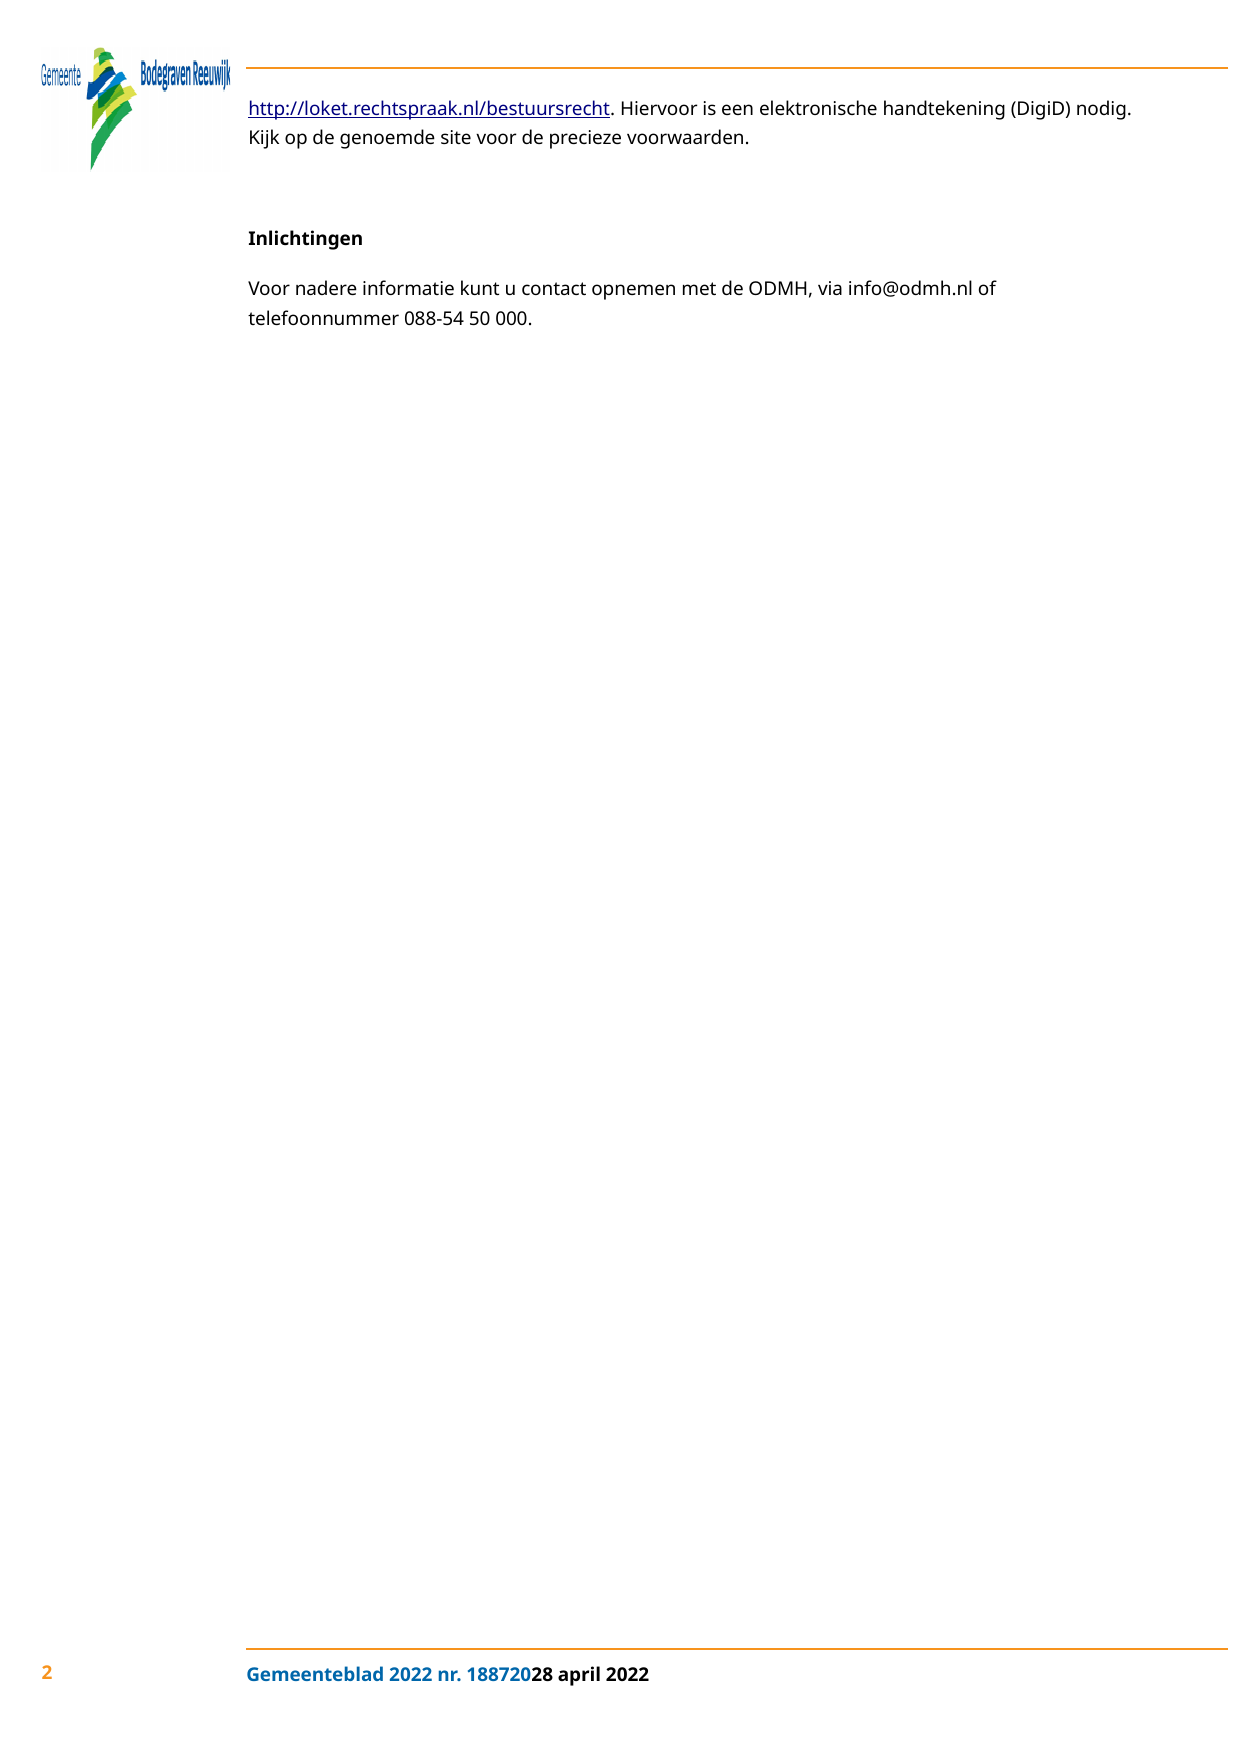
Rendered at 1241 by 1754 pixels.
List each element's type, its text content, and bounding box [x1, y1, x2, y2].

text Voor nadere informatie kunt u contact opnemen met de ODMH, via info@odmh.nl of telefoonnummer 088-54 50 000. [248, 276, 1152, 331]
text http://loket.rechtspraak.nl/bestuursrecht. Hiervoor is een elektronische handtekening (DigiD) nodig. Kijk op de genoemde site voor de precieze voorwaarden. [248, 95, 1152, 150]
picture [41, 47, 231, 172]
text Inlichtingen [248, 225, 1152, 251]
